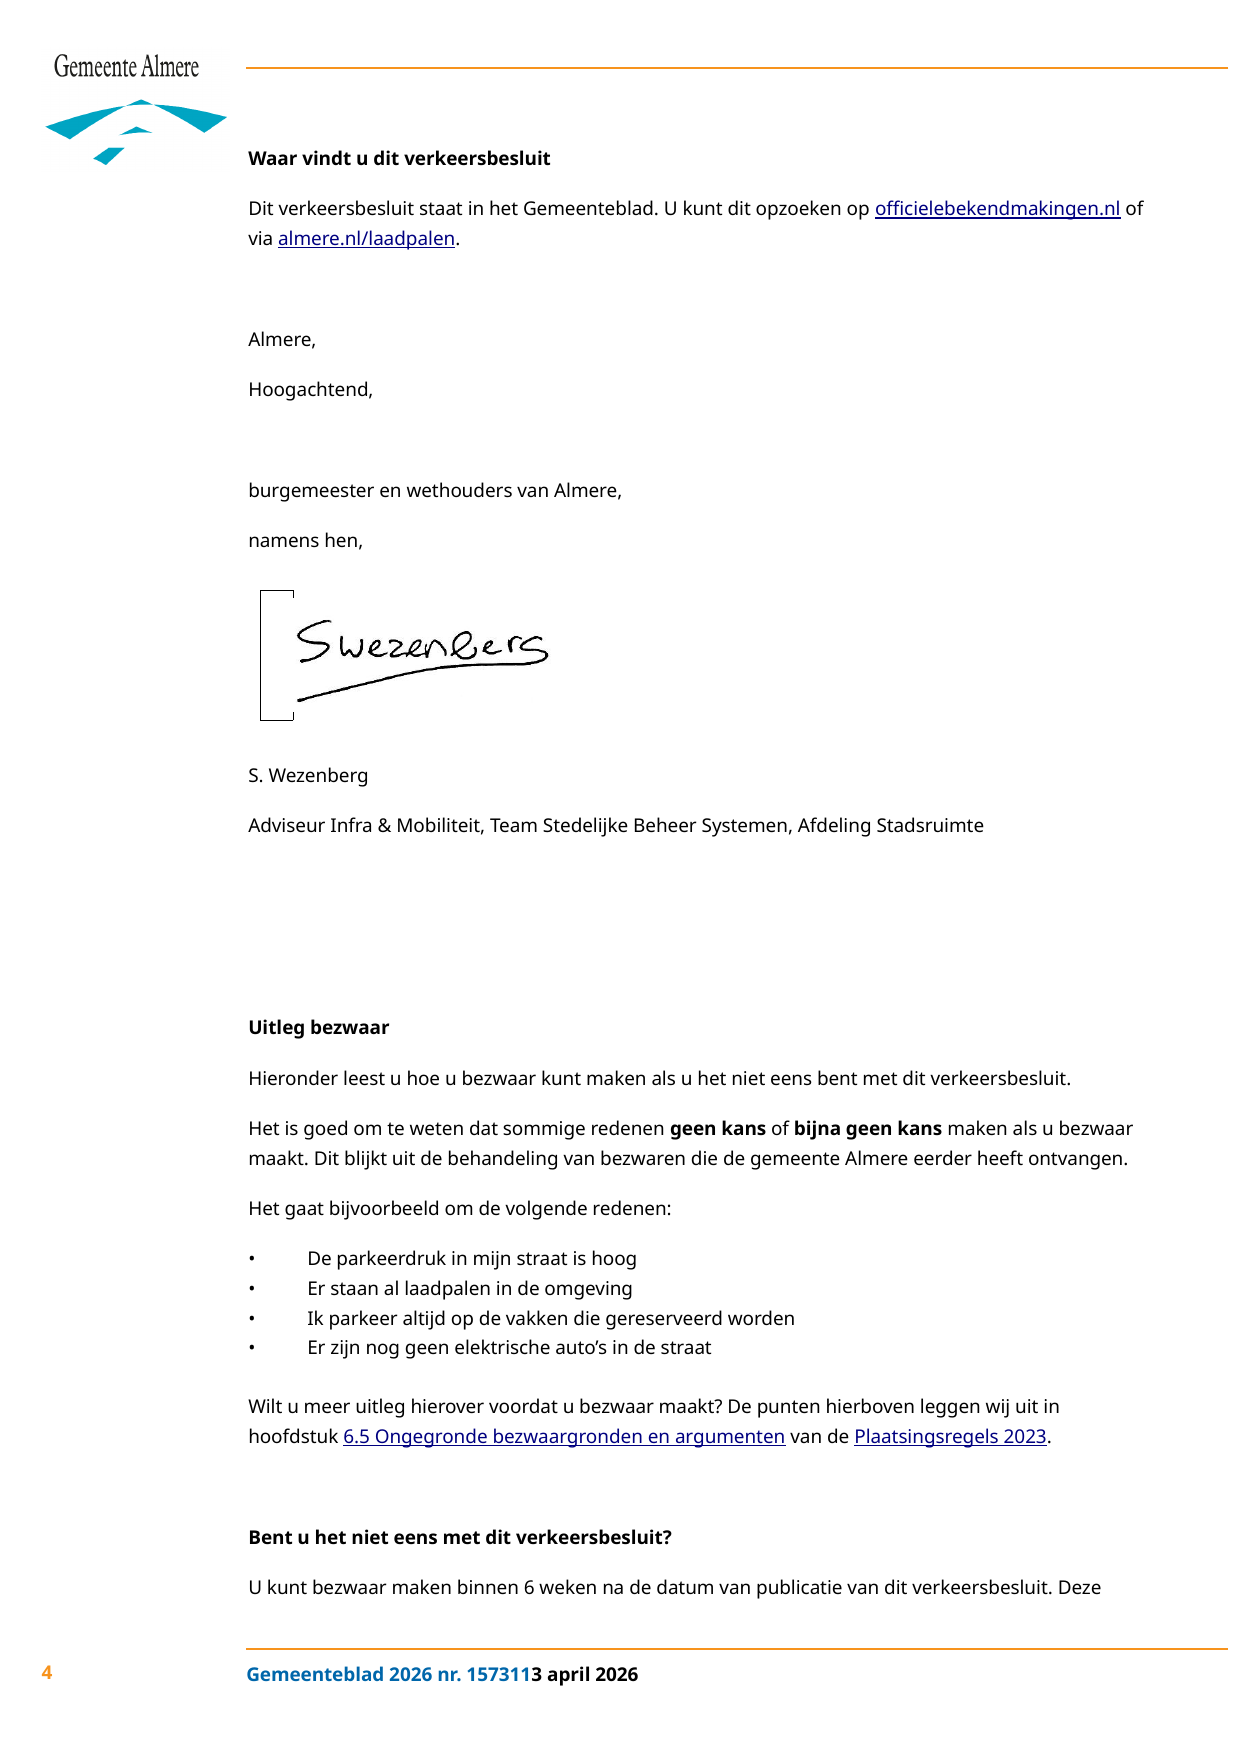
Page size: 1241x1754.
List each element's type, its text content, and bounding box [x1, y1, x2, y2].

text Hoogachtend, [248, 376, 1152, 402]
list De parkeerdruk in mijn straat is hoog [248, 1246, 1152, 1271]
text Bent u het niet eens met dit verkeersbesluit? [248, 1524, 1152, 1550]
text Het gaat bijvoorbeeld om de volgende redenen: [248, 1195, 1152, 1221]
picture [268, 598, 576, 712]
text S. Wezenberg [248, 762, 1152, 788]
text Dit verkeersbesluit staat in het Gemeenteblad. U kunt dit opzoeken op officielebekendmakingen.nl of via almere.nl/laadpalen. [248, 196, 1152, 251]
list Er staan al laadpalen in de omgeving [248, 1275, 1152, 1301]
text namens hen, [248, 528, 1152, 553]
text Almere, [248, 326, 1152, 352]
picture [41, 47, 231, 172]
text Hieronder leest u hoe u bezwaar kunt maken als u het niet eens bent met dit verkeersbesluit. [248, 1065, 1152, 1091]
list Er zijn nog geen elektrische auto’s in de straat [248, 1334, 1152, 1360]
text burgemeester en wethouders van Almere, [248, 477, 1152, 503]
text Adviseur Infra & Mobiliteit, Team Stedelijke Beheer Systemen, Afdeling Stadsruimte [248, 813, 1152, 838]
text Wilt u meer uitleg hierover voordat u bezwaar maakt? De punten hierboven leggen wij uit in hoofdstuk 6.5 Ongegronde bezwaargronden en argumenten van de Plaatsingsregels 2023. [248, 1393, 1152, 1449]
list Ik parkeer altijd op de vakken die gereserveerd worden [248, 1305, 1152, 1331]
text Het is goed om te weten dat sommige redenen geen kans of bijna geen kans maken als u bezwaar maakt. Dit blijkt uit de behandeling van bezwaren die de gemeente Almere eerder heeft ontvangen. [248, 1115, 1152, 1171]
text U kunt bezwaar maken binnen 6 weken na de datum van publicatie van dit verkeersbesluit. Deze [248, 1574, 1152, 1600]
text Waar vindt u dit verkeersbesluit [248, 145, 1152, 171]
text Uitleg bezwaar [248, 1014, 1152, 1040]
